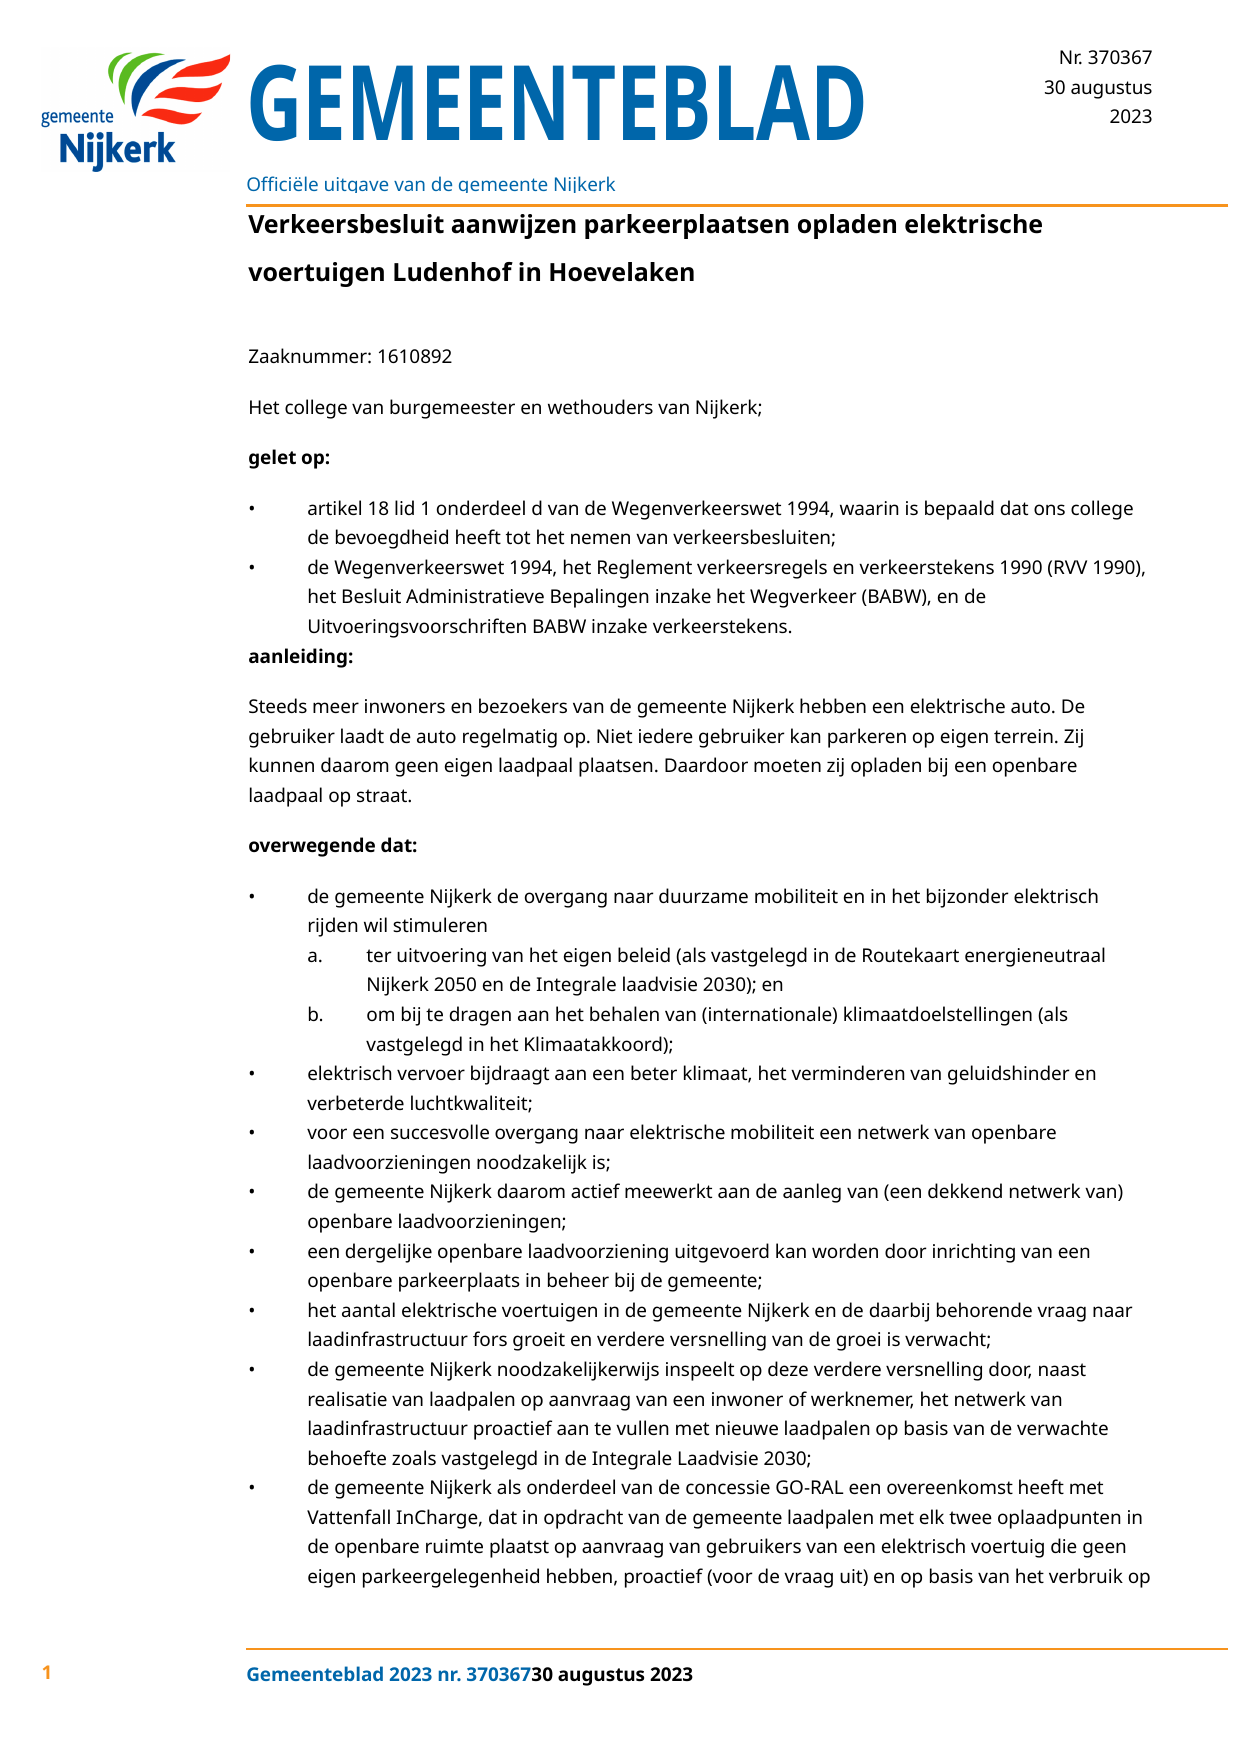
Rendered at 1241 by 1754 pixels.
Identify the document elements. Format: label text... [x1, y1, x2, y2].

list de Wegenverkeerswet 1994, het Reglement verkeersregels en verkeerstekens 1990 (RVV 1990), het Besluit Administratieve Bepalingen inzake het Wegverkeer (BABW), en de Uitvoeringsvoorschriften BABW inzake verkeerstekens. [248, 554, 1152, 639]
list om bij te dragen aan het behalen van (internationale) klimaatdoelstellingen (als vastgelegd in het Klimaatakkoord); [307, 1001, 1152, 1056]
list het aantal elektrische voertuigen in de gemeente Nijkerk en de daarbij behorende vraag naar laadinfrastructuur fors groeit en verdere versnelling van de groei is verwacht; [248, 1297, 1152, 1352]
list de gemeente Nijkerk de overgang naar duurzame mobiliteit en in het bijzonder elektrisch rijden wil stimuleren [248, 883, 1152, 938]
list de gemeente Nijkerk noodzakelijkerwijs inspeelt op deze verdere versnelling door, naast realisatie van laadpalen op aanvraag van een inwoner of werknemer, het netwerk van laadinfrastructuur proactief aan te vullen met nieuwe laadpalen op basis van de verwachte behoefte zoals vastgelegd in de Integrale Laadvisie 2030; [248, 1356, 1152, 1471]
text aanleiding: [248, 643, 1152, 668]
text gelet op: [248, 444, 1152, 470]
text Verkeersbesluit aanwijzen parkeerplaatsen opladen elektrische voertuigen Ludenhof in Hoevelaken [248, 207, 1152, 288]
list een dergelijke openbare laadvoorziening uitgevoerd kan worden door inrichting van een openbare parkeerplaats in beheer bij de gemeente; [248, 1238, 1152, 1293]
list elektrisch vervoer bijdraagt aan een beter klimaat, het verminderen van geluidshinder en verbeterde luchtkwaliteit; [248, 1060, 1152, 1116]
list voor een succesvolle overgang naar elektrische mobiliteit een netwerk van openbare laadvoorzieningen noodzakelijk is; [248, 1119, 1152, 1175]
list de gemeente Nijkerk als onderdeel van de concessie GO-RAL een overeenkomst heeft met Vattenfall InCharge, dat in opdracht van de gemeente laadpalen met elk twee oplaadpunten in de openbare ruimte plaatst op aanvraag van gebruikers van een elektrisch voertuig die geen eigen parkeergelegenheid hebben, proactief (voor de vraag uit) en op basis van het verbruik op [248, 1474, 1152, 1589]
list artikel 18 lid 1 onderdeel d van de Wegenverkeerswet 1994, waarin is bepaald dat ons college de bevoegdheid heeft tot het nemen van verkeersbesluiten; [248, 495, 1152, 550]
text overwegende dat: [248, 832, 1152, 858]
text Zaaknummer: 1610892 [248, 344, 1152, 369]
list de gemeente Nijkerk daarom actief meewerkt aan de aanleg van (een dekkend netwerk van) openbare laadvoorzieningen; [248, 1179, 1152, 1234]
list ter uitvoering van het eigen beleid (als vastgelegd in de Routekaart energieneutraal Nijkerk 2050 en de Integrale laadvisie 2030); en [307, 942, 1152, 997]
picture [41, 47, 231, 172]
text Steeds meer inwoners en bezoekers van de gemeente Nijkerk hebben een elektrische auto. De gebruiker laadt de auto regelmatig op. Niet iedere gebruiker kan parkeren op eigen terrein. Zij kunnen daarom geen eigen laadpaal plaatsen. Daardoor moeten zij opladen bij een openbare laadpaal op straat. [248, 693, 1152, 808]
text Het college van burgemeester en wethouders van Nijkerk; [248, 394, 1152, 420]
